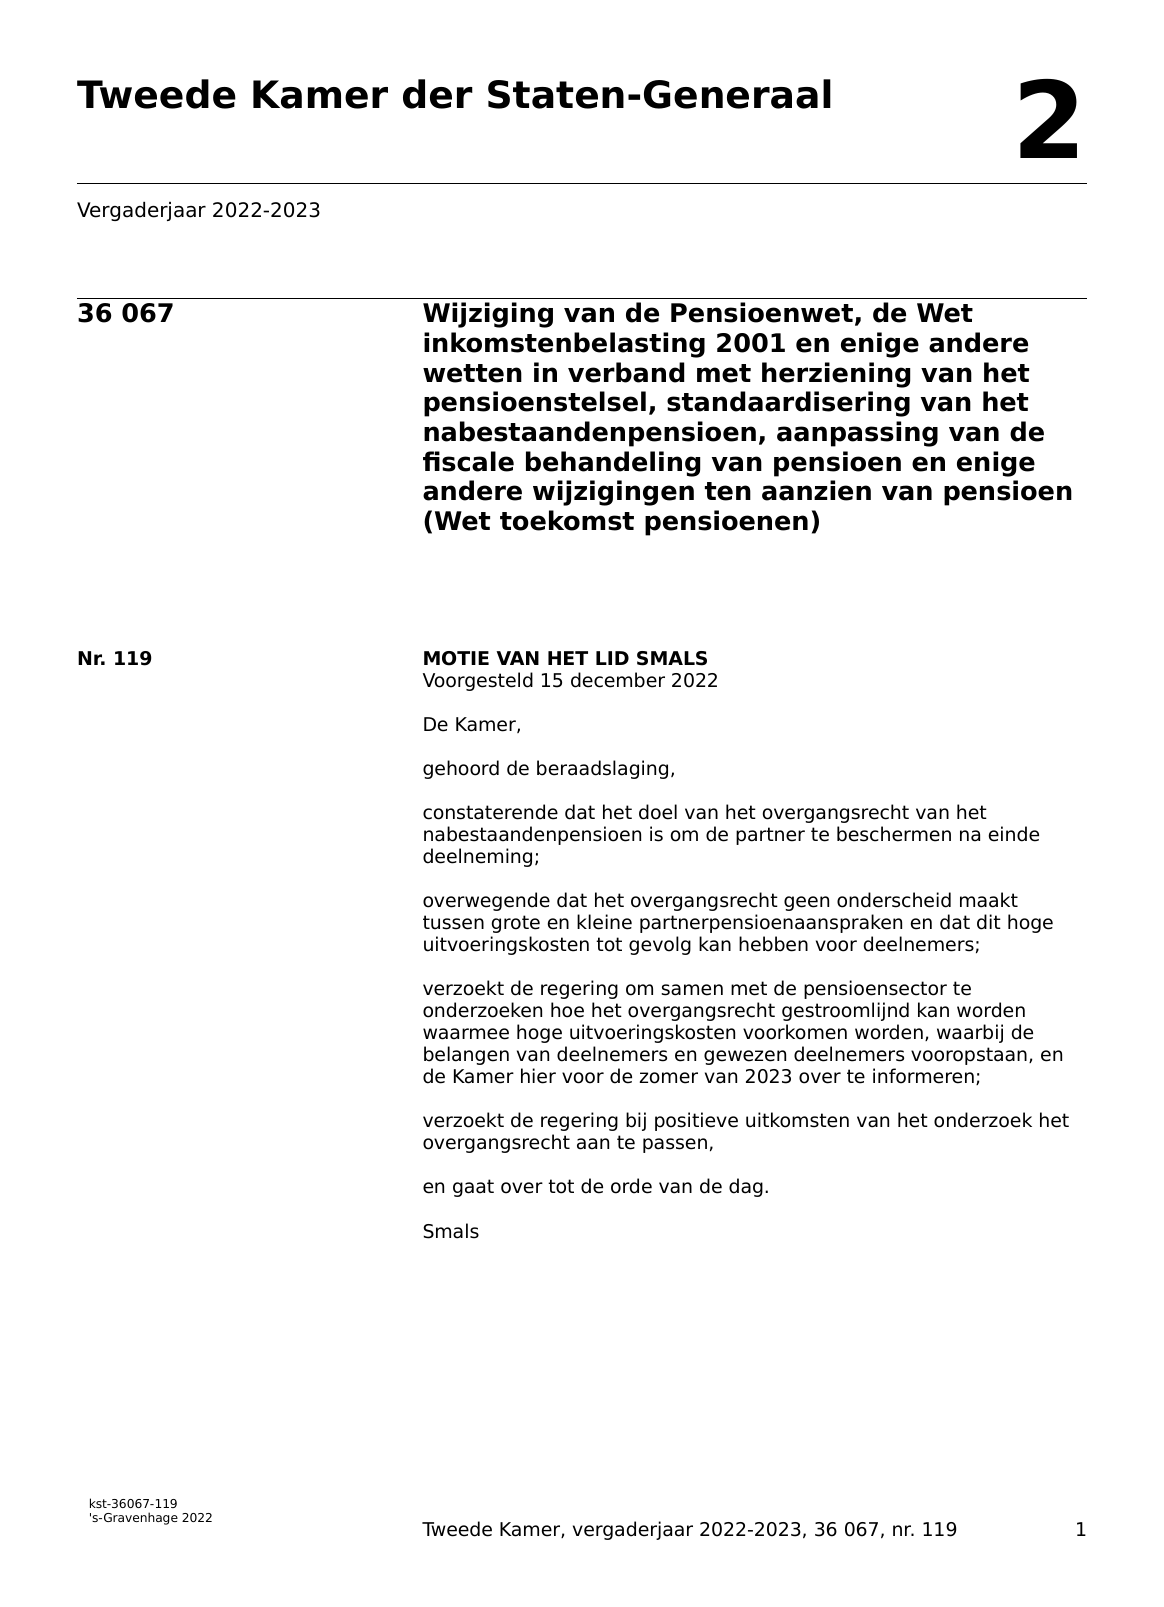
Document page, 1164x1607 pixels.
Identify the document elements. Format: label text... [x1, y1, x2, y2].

text kst-36067-119 [88, 1497, 323, 1511]
text verzoekt de regering om samen met de pensioensector te onderzoeken hoe het overgangsrecht gestroomlijnd kan worden waarmee hoge uitvoeringskosten voorkomen worden, waarbij de belangen van deelnemers en gewezen deelnemers vooropstaan, en de Kamer hier voor de zomer van 2023 over te informeren; [422, 978, 1087, 1088]
text verzoekt de regering bij positieve uitkomsten van het onderzoek het overgangsrecht aan te passen, [422, 1110, 1087, 1154]
text Smals [422, 1221, 1087, 1243]
text De Kamer, [422, 714, 1087, 736]
table_header 2 [886, 59, 1087, 183]
text constaterende dat het doel van het overgangsrecht van het nabestaandenpensioen is om de partner te beschermen na einde deelneming; [422, 802, 1087, 868]
subtitle Nr. 119 MOTIE VAN HET LID SMALS [77, 647, 1087, 669]
text 's-Gravenhage 2022 [88, 1511, 323, 1525]
subtitle 36 067 Wijziging van de Pensioenwet, de Wet inkomstenbelasting 2001 en enige andere wetten in verband met herziening van het pensioenstelsel, standaardisering van het nabestaandenpensioen, aanpassing van de fiscale behandeling van pensioen en enige andere wijzigingen ten aanzien van pensioen (Wet toekomst pensioenen) [77, 299, 1087, 536]
text gehoord de beraadslaging, [422, 758, 1087, 780]
text en gaat over tot de orde van de dag. [422, 1176, 1087, 1198]
text overwegende dat het overgangsrecht geen onderscheid maakt tussen grote en kleine partnerpensioenaanspraken en dat dit hoge uitvoeringskosten tot gevolg kan hebben voor deelnemers; [422, 890, 1087, 956]
table_header Tweede Kamer der Staten-Generaal [77, 59, 886, 183]
table_cell Vergaderjaar 2022-2023 [77, 184, 1087, 298]
text Voorgesteld 15 december 2022 [422, 669, 1087, 691]
